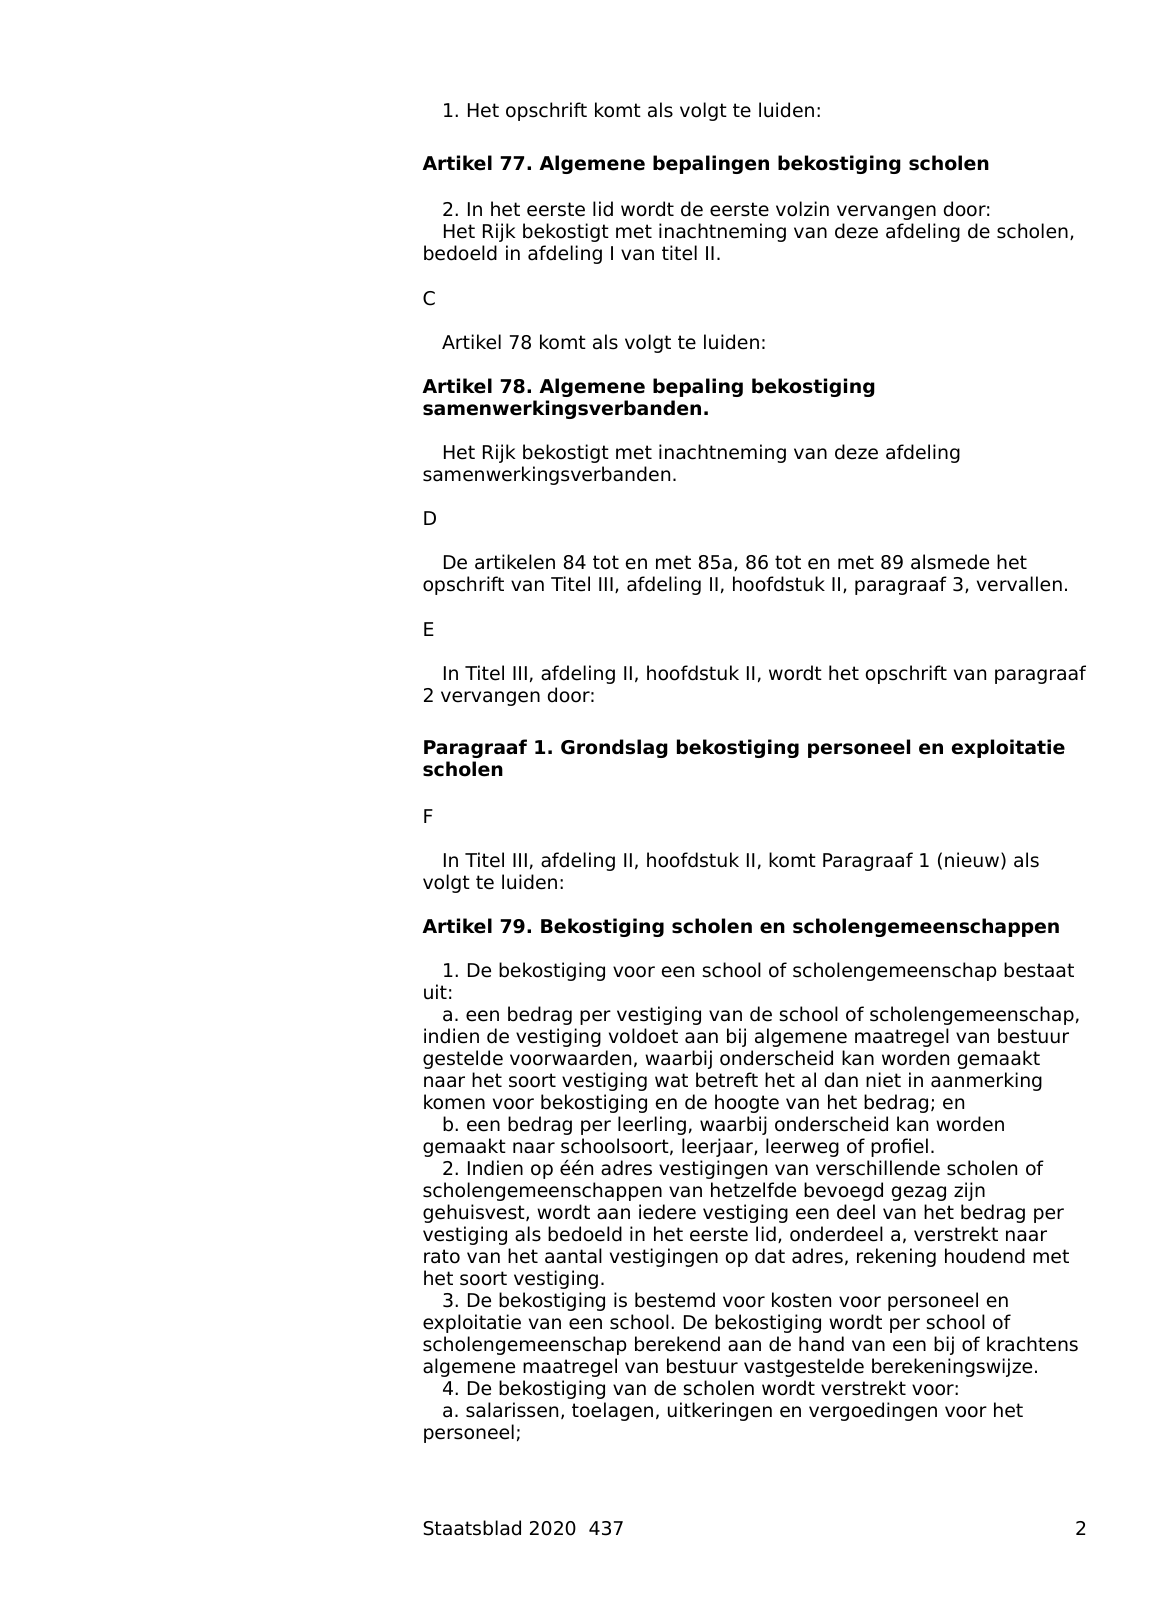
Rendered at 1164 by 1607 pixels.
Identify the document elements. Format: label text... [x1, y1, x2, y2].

text 1. De bekostiging voor een school of scholengemeenschap bestaat uit: [422, 960, 1087, 1004]
text 2. Indien op één adres vestigingen van verschillende scholen of scholengemeenschappen van hetzelfde bevoegd gezag zijn gehuisvest, wordt aan iedere vestiging een deel van het bedrag per vestiging als bedoeld in het eerste lid, onderdeel a, verstrekt naar rato van het aantal vestigingen op dat adres, rekening houdend met het soort vestiging. [422, 1158, 1087, 1290]
text a. een bedrag per vestiging van de school of scholengemeenschap, indien de vestiging voldoet aan bij algemene maatregel van bestuur gestelde voorwaarden, waarbij onderscheid kan worden gemaakt naar het soort vestiging wat betreft het al dan niet in aanmerking komen voor bekostiging en de hoogte van het bedrag; en [422, 1004, 1087, 1114]
text 1. Het opschrift komt als volgt te luiden: [422, 100, 1087, 122]
text Artikel 78 komt als volgt te luiden: [422, 332, 1087, 354]
subtitle Paragraaf 1. Grondslag bekostiging personeel en exploitatie scholen [422, 737, 1087, 781]
text In Titel III, afdeling II, hoofdstuk II, wordt het opschrift van paragraaf 2 vervangen door: [422, 663, 1087, 707]
text F [422, 806, 1087, 827]
subtitle Artikel 77. Algemene bepalingen bekostiging scholen [422, 152, 1087, 174]
text Het Rijk bekostigt met inachtneming van deze afdeling samenwerkingsverbanden. [422, 442, 1087, 486]
text C [422, 287, 1087, 309]
text b. een bedrag per leerling, waarbij onderscheid kan worden gemaakt naar schoolsoort, leerjaar, leerweg of profiel. [422, 1114, 1087, 1158]
text E [422, 618, 1087, 640]
subtitle Artikel 78. Algemene bepaling bekostiging samenwerkingsverbanden. [422, 376, 1087, 420]
text Het Rijk bekostigt met inachtneming van deze afdeling de scholen, bedoeld in afdeling I van titel II. [422, 221, 1087, 265]
text 3. De bekostiging is bestemd voor kosten voor personeel en exploitatie van een school. De bekostiging wordt per school of scholengemeenschap berekend aan de hand van een bij of krachtens algemene maatregel van bestuur vastgestelde berekeningswijze. [422, 1290, 1087, 1378]
subtitle Artikel 79. Bekostiging scholen en scholengemeenschappen [422, 916, 1087, 938]
text In Titel III, afdeling II, hoofdstuk II, komt Paragraaf 1 (nieuw) als volgt te luiden: [422, 850, 1087, 894]
text a. salarissen, toelagen, uitkeringen en vergoedingen voor het personeel; [422, 1399, 1087, 1443]
text D [422, 508, 1087, 530]
text 2. In het eerste lid wordt de eerste volzin vervangen door: [422, 199, 1087, 221]
text 4. De bekostiging van de scholen wordt verstrekt voor: [422, 1378, 1087, 1399]
text De artikelen 84 tot en met 85a, 86 tot en met 89 alsmede het opschrift van Titel III, afdeling II, hoofdstuk II, paragraaf 3, vervallen. [422, 552, 1087, 596]
